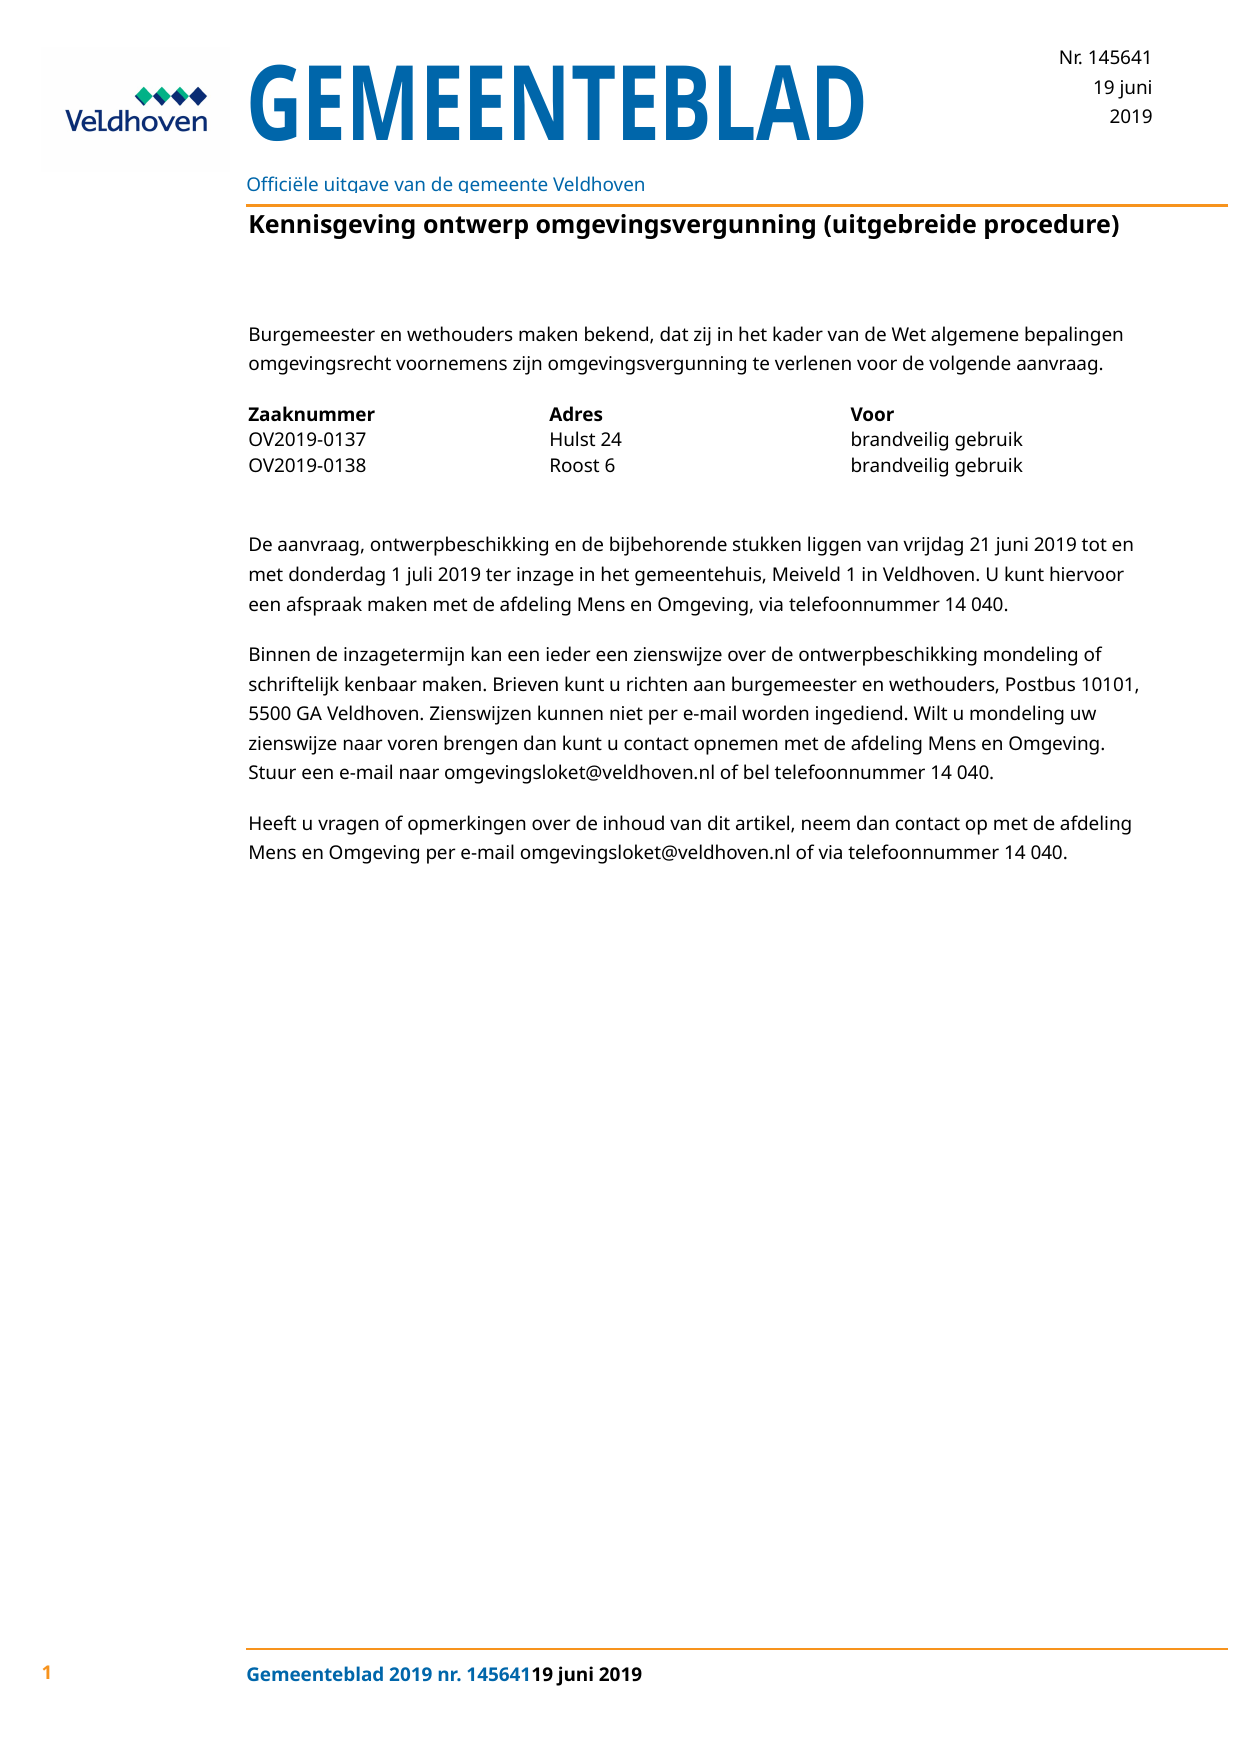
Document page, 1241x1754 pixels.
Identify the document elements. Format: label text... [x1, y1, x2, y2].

text Kennisgeving ontwerp omgevingsvergunning (uitgebreide procedure) [248, 207, 1152, 241]
table_cell OV2019-0137 [248, 427, 549, 452]
table_header Voor [850, 401, 1152, 427]
text De aanvraag, ontwerpbeschikking en de bijbehorende stukken liggen van vrijdag 21 juni 2019 tot en met donderdag 1 juli 2019 ter inzage in het gemeentehuis, Meiveld 1 in Veldhoven. U kunt hiervoor een afspraak maken met de afdeling Mens en Omgeving, via telefoonnummer 14 040. [248, 532, 1152, 617]
table_cell brandveilig gebruik [850, 427, 1152, 452]
table_header Zaaknummer [248, 401, 549, 427]
table_cell Hulst 24 [549, 427, 850, 452]
table_cell OV2019-0138 [248, 452, 549, 478]
text Binnen de inzagetermijn kan een ieder een zienswijze over de ontwerpbeschikking mondeling of schriftelijk kenbaar maken. Brieven kunt u richten aan burgemeester en wethouders, Postbus 10101, 5500 GA Veldhoven. Zienswijzen kunnen niet per e-mail worden ingediend. Wilt u mondeling uw zienswijze naar voren brengen dan kunt u contact opnemen met de afdeling Mens en Omgeving. Stuur een e-mail naar omgevingsloket@veldhoven.nl of bel telefoonnummer 14 040. [248, 641, 1152, 785]
table_cell brandveilig gebruik [850, 452, 1152, 478]
table_header Adres [549, 401, 850, 427]
text Burgemeester en wethouders maken bekend, dat zij in het kader van de Wet algemene bepalingen omgevingsrecht voornemens zijn omgevingsvergunning te verlenen voor de volgende aanvraag. [248, 321, 1152, 376]
picture [41, 47, 231, 172]
table_cell Roost 6 [549, 452, 850, 478]
text Heeft u vragen of opmerkingen over de inhoud van dit artikel, neem dan contact op met de afdeling Mens en Omgeving per e-mail omgevingsloket@veldhoven.nl of via telefoonnummer 14 040. [248, 810, 1152, 865]
